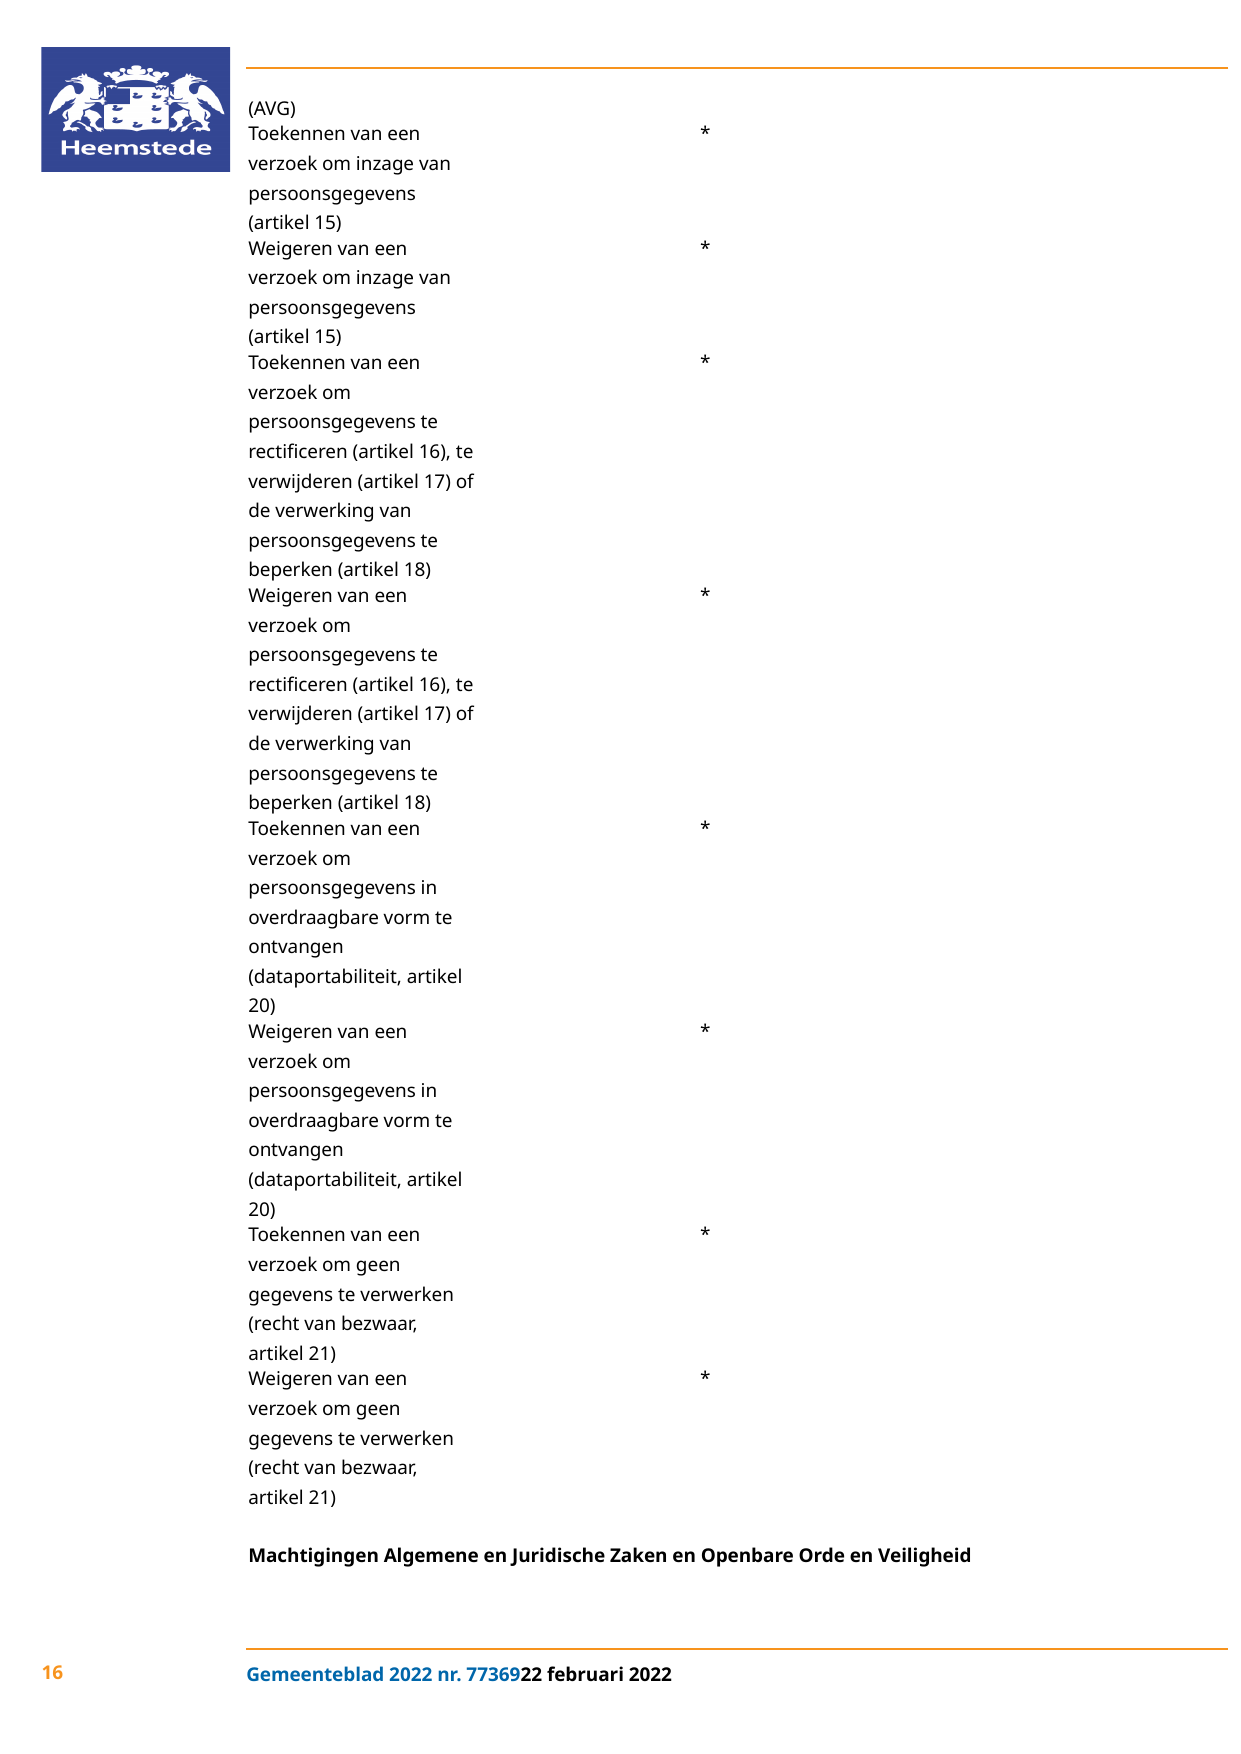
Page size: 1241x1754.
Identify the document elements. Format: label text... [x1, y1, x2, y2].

table_cell [926, 582, 1152, 815]
table_cell (AVG) [248, 95, 474, 121]
table_cell Weigeren van een verzoek om inzage van persoonsgegevens (artikel 15) [248, 235, 474, 349]
table_cell [926, 1222, 1152, 1366]
table_cell * [700, 582, 926, 815]
table_cell [474, 1366, 700, 1510]
table_cell [926, 350, 1152, 582]
table_cell Toekennen van een verzoek om geen gegevens te verwerken (recht van bezwaar, artikel 21) [248, 1222, 474, 1366]
table_cell * [700, 1018, 926, 1222]
table_cell [474, 95, 700, 121]
table_cell * [700, 1222, 926, 1366]
table_cell [700, 95, 926, 121]
table_cell Toekennen van een verzoek om inzage van persoonsgegevens (artikel 15) [248, 121, 474, 235]
table_cell * [700, 350, 926, 582]
table_cell * [700, 815, 926, 1018]
table_cell [474, 121, 700, 235]
table_cell [474, 582, 700, 815]
table_cell [474, 1222, 700, 1366]
table_cell Weigeren van een verzoek om persoonsgegevens te rectificeren (artikel 16), te verwijderen (artikel 17) of de verwerking van persoonsgegevens te beperken (artikel 18) [248, 582, 474, 815]
table_cell [926, 815, 1152, 1018]
table_cell Weigeren van een verzoek om geen gegevens te verwerken (recht van bezwaar, artikel 21) [248, 1366, 474, 1510]
picture [41, 47, 231, 172]
table_cell Weigeren van een verzoek om persoonsgegevens in overdraagbare vorm te ontvangen (dataportabiliteit, artikel 20) [248, 1018, 474, 1222]
table_cell [474, 350, 700, 582]
table_cell [926, 95, 1152, 121]
table_cell * [700, 1366, 926, 1510]
table_cell [474, 235, 700, 349]
table_cell * [700, 235, 926, 349]
table_cell * [700, 121, 926, 235]
table_cell [474, 1018, 700, 1222]
table_cell [926, 1018, 1152, 1222]
table_cell Toekennen van een verzoek om persoonsgegevens te rectificeren (artikel 16), te verwijderen (artikel 17) of de verwerking van persoonsgegevens te beperken (artikel 18) [248, 350, 474, 582]
text Machtigingen Algemene en Juridische Zaken en Openbare Orde en Veiligheid [248, 1542, 1152, 1568]
table_cell [474, 815, 700, 1018]
table_cell [926, 235, 1152, 349]
table_cell [926, 121, 1152, 235]
table_cell Toekennen van een verzoek om persoonsgegevens in overdraagbare vorm te ontvangen (dataportabiliteit, artikel 20) [248, 815, 474, 1018]
table_cell [926, 1366, 1152, 1510]
